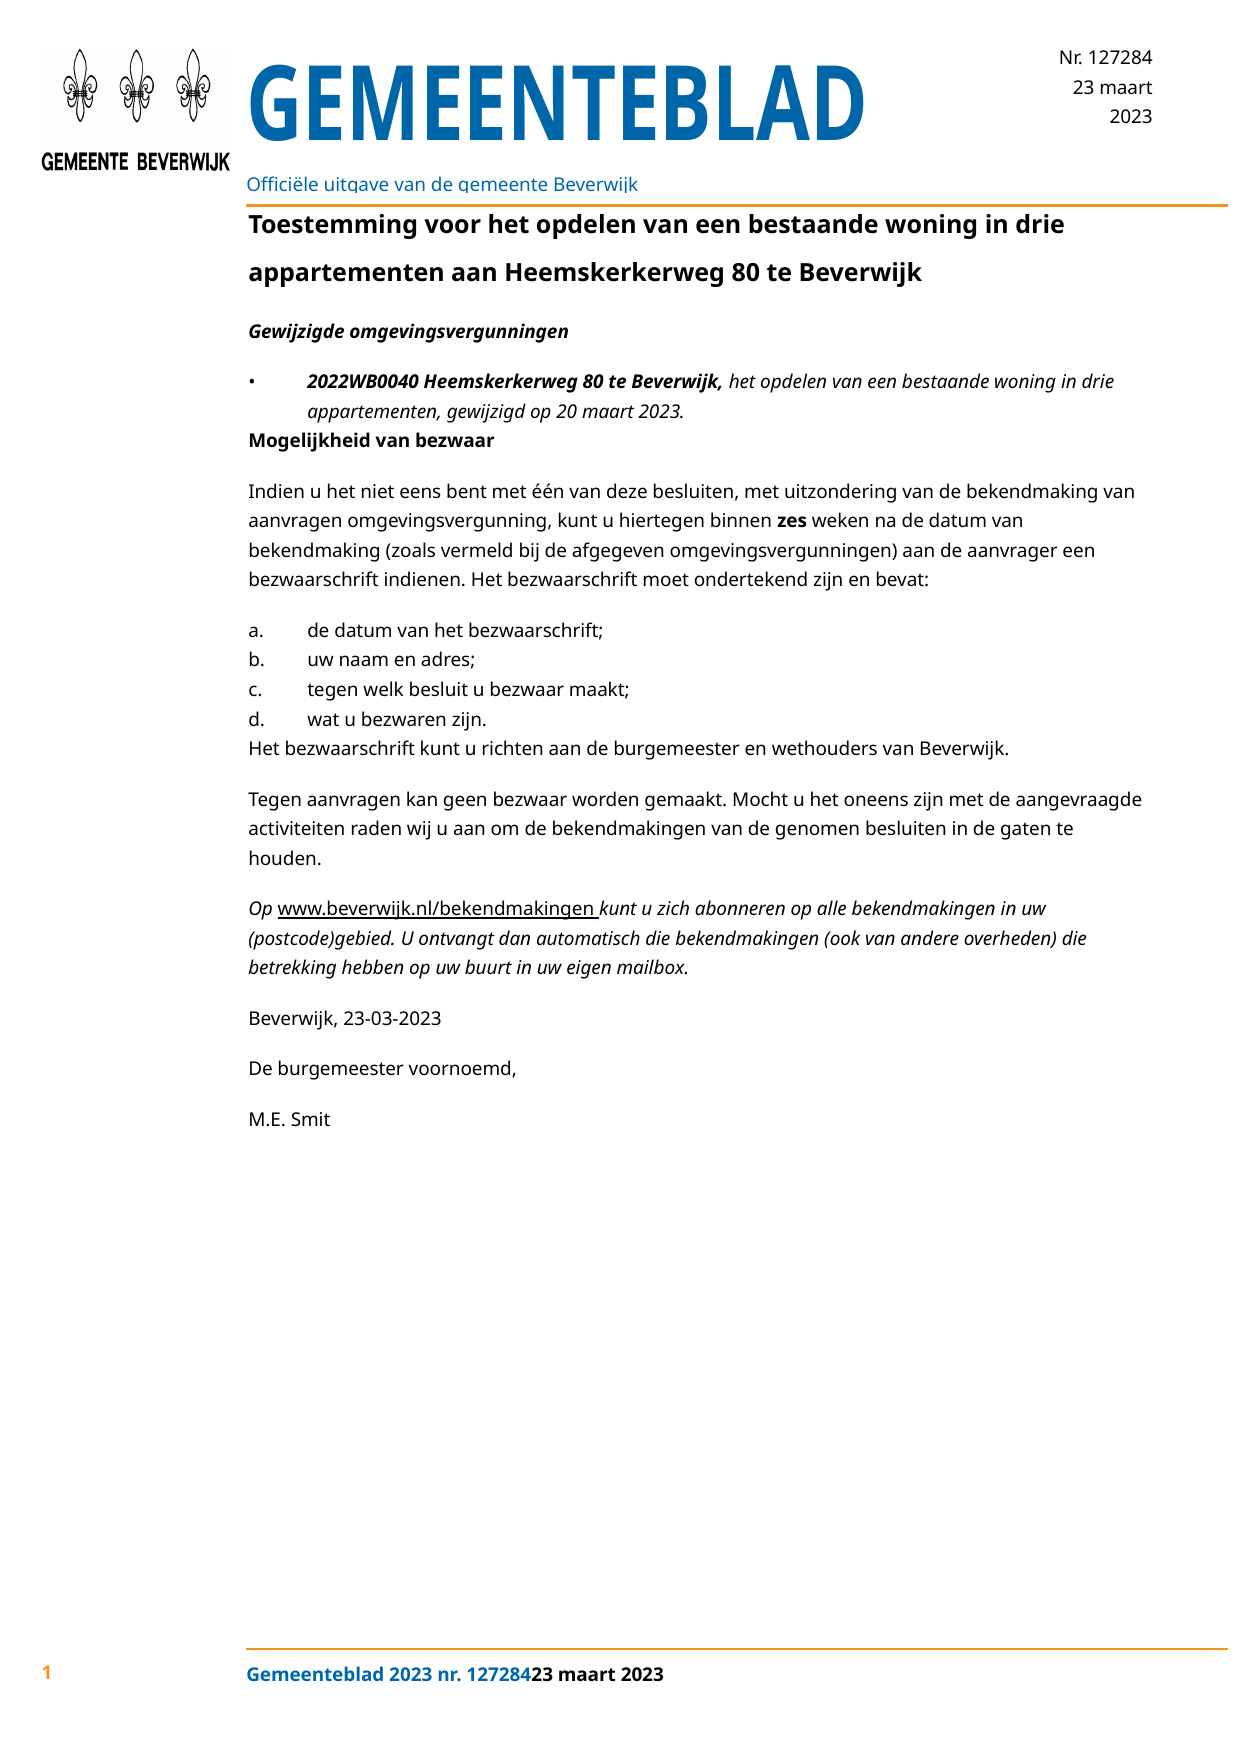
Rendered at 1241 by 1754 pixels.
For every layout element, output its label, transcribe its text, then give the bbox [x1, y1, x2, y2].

picture [41, 47, 231, 172]
text M.E. Smit [248, 1106, 1152, 1132]
list tegen welk besluit u bezwaar maakt; [248, 676, 1152, 702]
list 2022WB0040 Heemskerkerweg 80 te Beverwijk, het opdelen van een bestaande woning in drie appartementen, gewijzigd op 20 maart 2023. [248, 368, 1152, 424]
text Tegen aanvragen kan geen bezwaar worden gemaakt. Mocht u het oneens zijn met de aangevraagde activiteiten raden wij u aan om de bekendmakingen van de genomen besluiten in de gaten te houden. [248, 786, 1152, 871]
text Indien u het niet eens bent met één van deze besluiten, met uitzondering van de bekendmaking van aanvragen omgevingsvergunning, kunt u hiertegen binnen zes weken na de datum van bekendmaking (zoals vermeld bij de afgegeven omgevingsvergunningen) aan de aanvrager een bezwaarschrift indienen. Het bezwaarschrift moet ondertekend zijn en bevat: [248, 478, 1152, 592]
text Beverwijk, 23-03-2023 [248, 1005, 1152, 1031]
text Op www.beverwijk.nl/bekendmakingen kunt u zich abonneren op alle bekendmakingen in uw (postcode)gebied. U ontvangt dan automatisch die bekendmakingen (ook van andere overheden) die betrekking hebben op uw buurt in uw eigen mailbox. [248, 895, 1152, 980]
list uw naam en adres; [248, 647, 1152, 672]
text Mogelijkheid van bezwaar [248, 427, 1152, 453]
list de datum van het bezwaarschrift; [248, 617, 1152, 643]
text De burgemeester voornoemd, [248, 1055, 1152, 1081]
text Het bezwaarschrift kunt u richten aan de burgemeester en wethouders van Beverwijk. [248, 735, 1152, 761]
text Toestemming voor het opdelen van een bestaande woning in drie appartementen aan Heemskerkerweg 80 te Beverwijk [248, 207, 1152, 288]
text Gewijzigde omgevingsvergunningen [248, 318, 1152, 344]
list wat u bezwaren zijn. [248, 706, 1152, 732]
